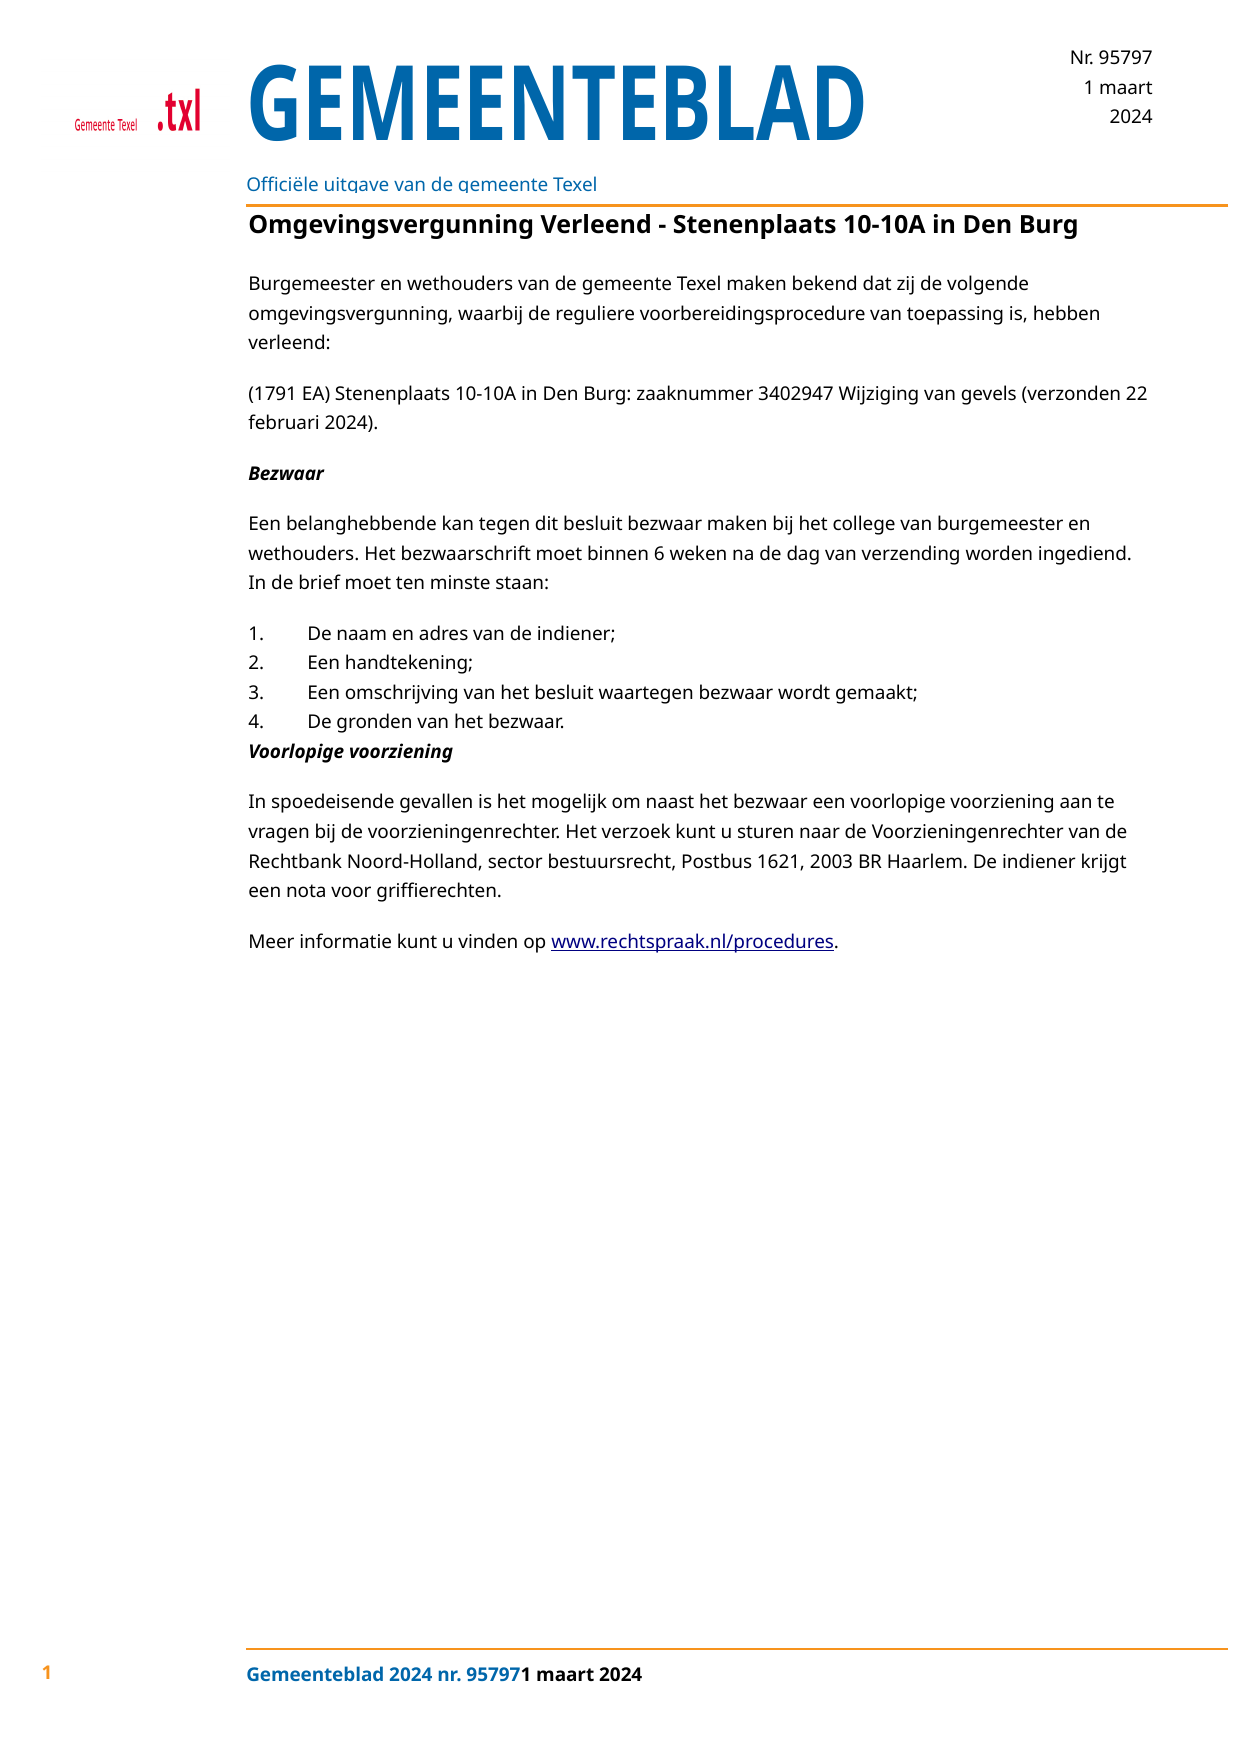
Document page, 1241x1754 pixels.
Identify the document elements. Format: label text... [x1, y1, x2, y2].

text Meer informatie kunt u vinden op www.rechtspraak.nl/procedures. [248, 928, 1152, 953]
text Omgevingsvergunning Verleend - Stenenplaats 10-10A in Den Burg [248, 207, 1152, 241]
picture [41, 47, 231, 172]
text In spoedeisende gevallen is het mogelijk om naast het bezwaar een voorlopige voorziening aan te vragen bij de voorzieningenrechter. Het verzoek kunt u sturen naar de Voorzieningenrechter van de Rechtbank Noord-Holland, sector bestuursrecht, Postbus 1621, 2003 BR Haarlem. De indiener krijgt een nota voor griffierechten. [248, 789, 1152, 903]
text Een belanghebbende kan tegen dit besluit bezwaar maken bij het college van burgemeester en wethouders. Het bezwaarschrift moet binnen 6 weken na de dag van verzending worden ingediend. In de brief moet ten minste staan: [248, 510, 1152, 595]
list De naam en adres van de indiener; [248, 620, 1152, 646]
text Bezwaar [248, 460, 1152, 486]
list Een handtekening; [248, 649, 1152, 675]
list De gronden van het bezwaar. [248, 709, 1152, 734]
text Voorlopige voorziening [248, 738, 1152, 764]
text (1791 EA) Stenenplaats 10-10A in Den Burg: zaaknummer 3402947 Wijziging van gevels (verzonden 22 februari 2024). [248, 380, 1152, 435]
text Burgemeester en wethouders van de gemeente Texel maken bekend dat zij de volgende omgevingsvergunning, waarbij de reguliere voorbereidingsprocedure van toepassing is, hebben verleend: [248, 270, 1152, 355]
list Een omschrijving van het besluit waartegen bezwaar wordt gemaakt; [248, 679, 1152, 705]
